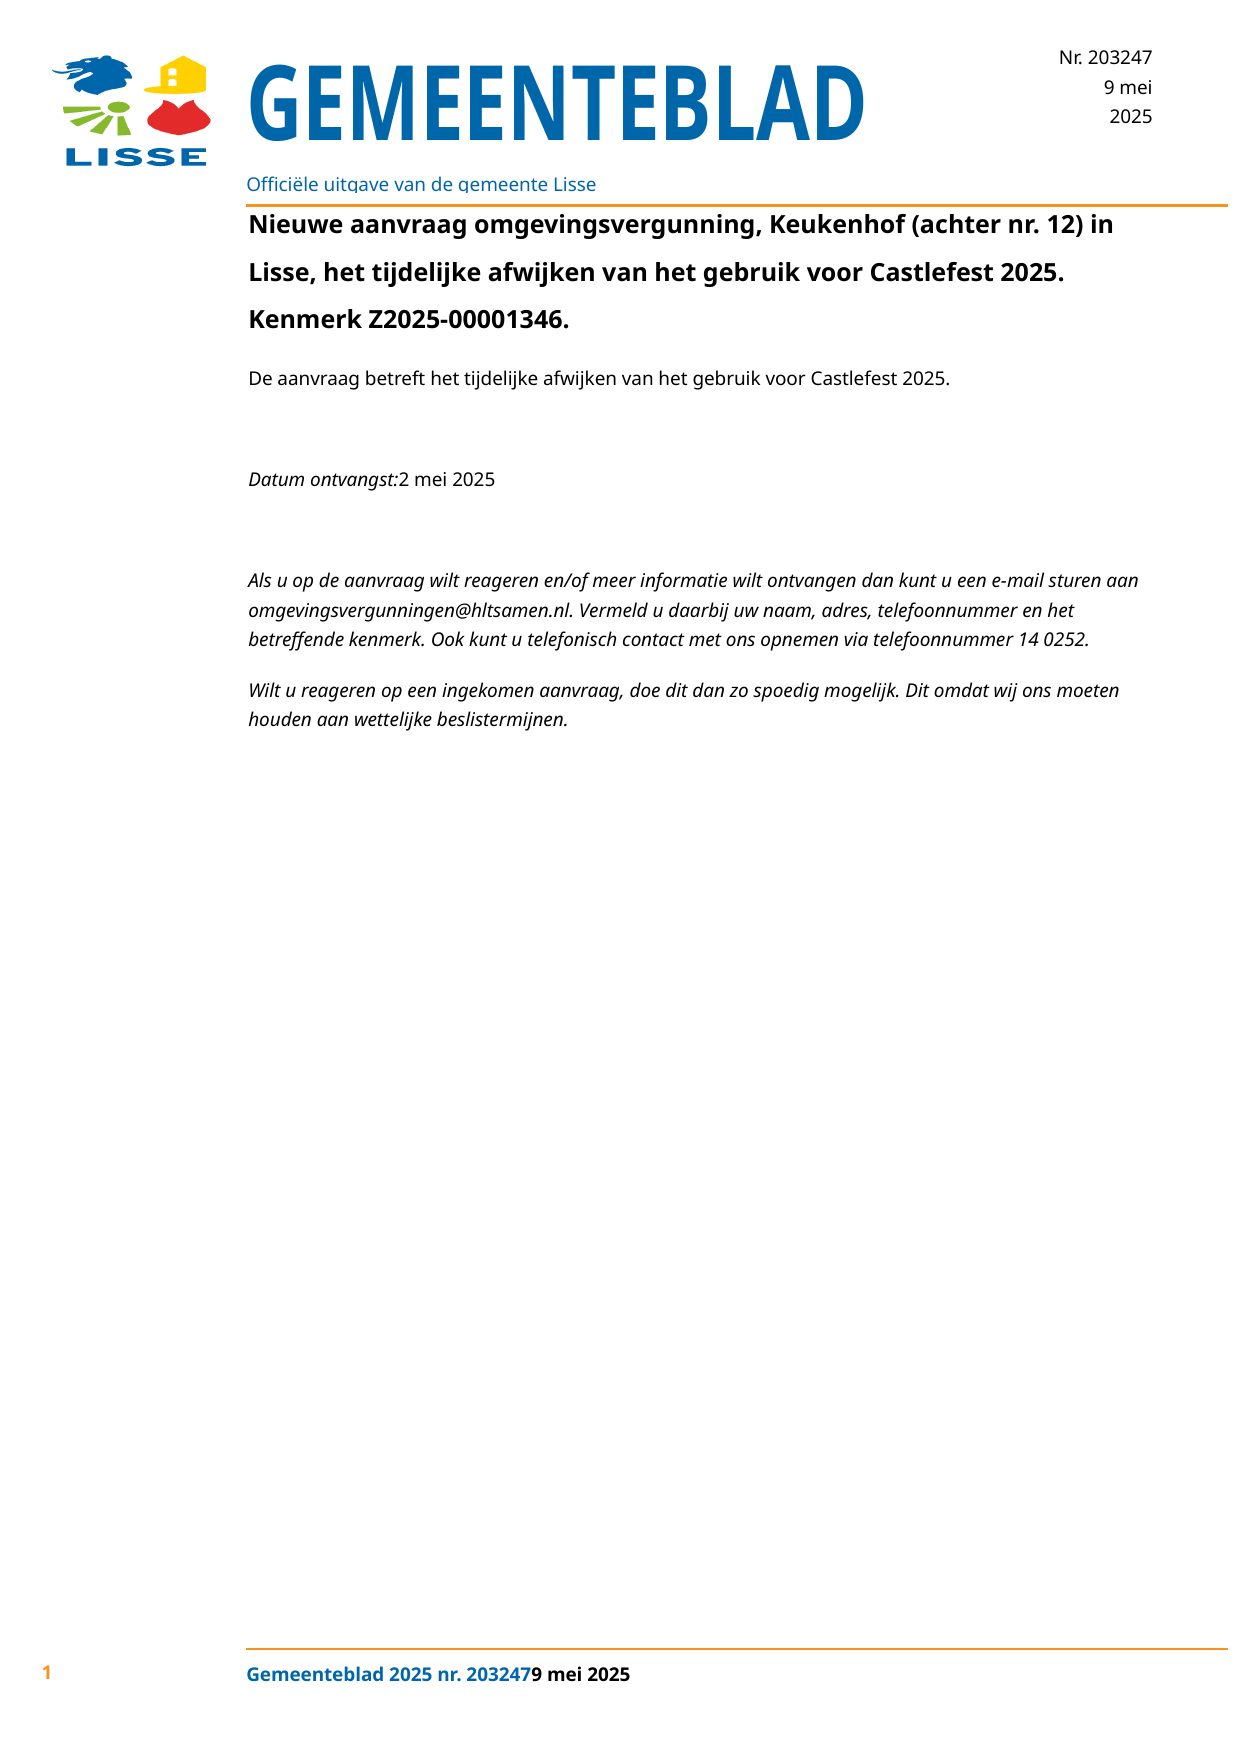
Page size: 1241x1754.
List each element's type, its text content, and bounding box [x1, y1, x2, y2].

text Datum ontvangst:2 mei 2025 [248, 466, 1152, 492]
text Nieuwe aanvraag omgevingsvergunning, Keukenhof (achter nr. 12) in Lisse, het tijdelijke afwijken van het gebruik voor Castlefest 2025. Kenmerk Z2025-00001346. [248, 207, 1152, 336]
text Als u op de aanvraag wilt reageren en/of meer informatie wilt ontvangen dan kunt u een e-mail sturen aan omgevingsvergunningen@hltsamen.nl. Vermeld u daarbij uw naam, adres, telefoonnummer en het betreffende kenmerk. Ook kunt u telefonisch contact met ons opnemen via telefoonnummer 14 0252. [248, 567, 1152, 652]
text De aanvraag betreft het tijdelijke afwijken van het gebruik voor Castlefest 2025. [248, 366, 1152, 391]
picture [41, 47, 231, 172]
text Wilt u reageren op een ingekomen aanvraag, doe dit dan zo spoedig mogelijk. Dit omdat wij ons moeten houden aan wettelijke beslistermijnen. [248, 677, 1152, 732]
